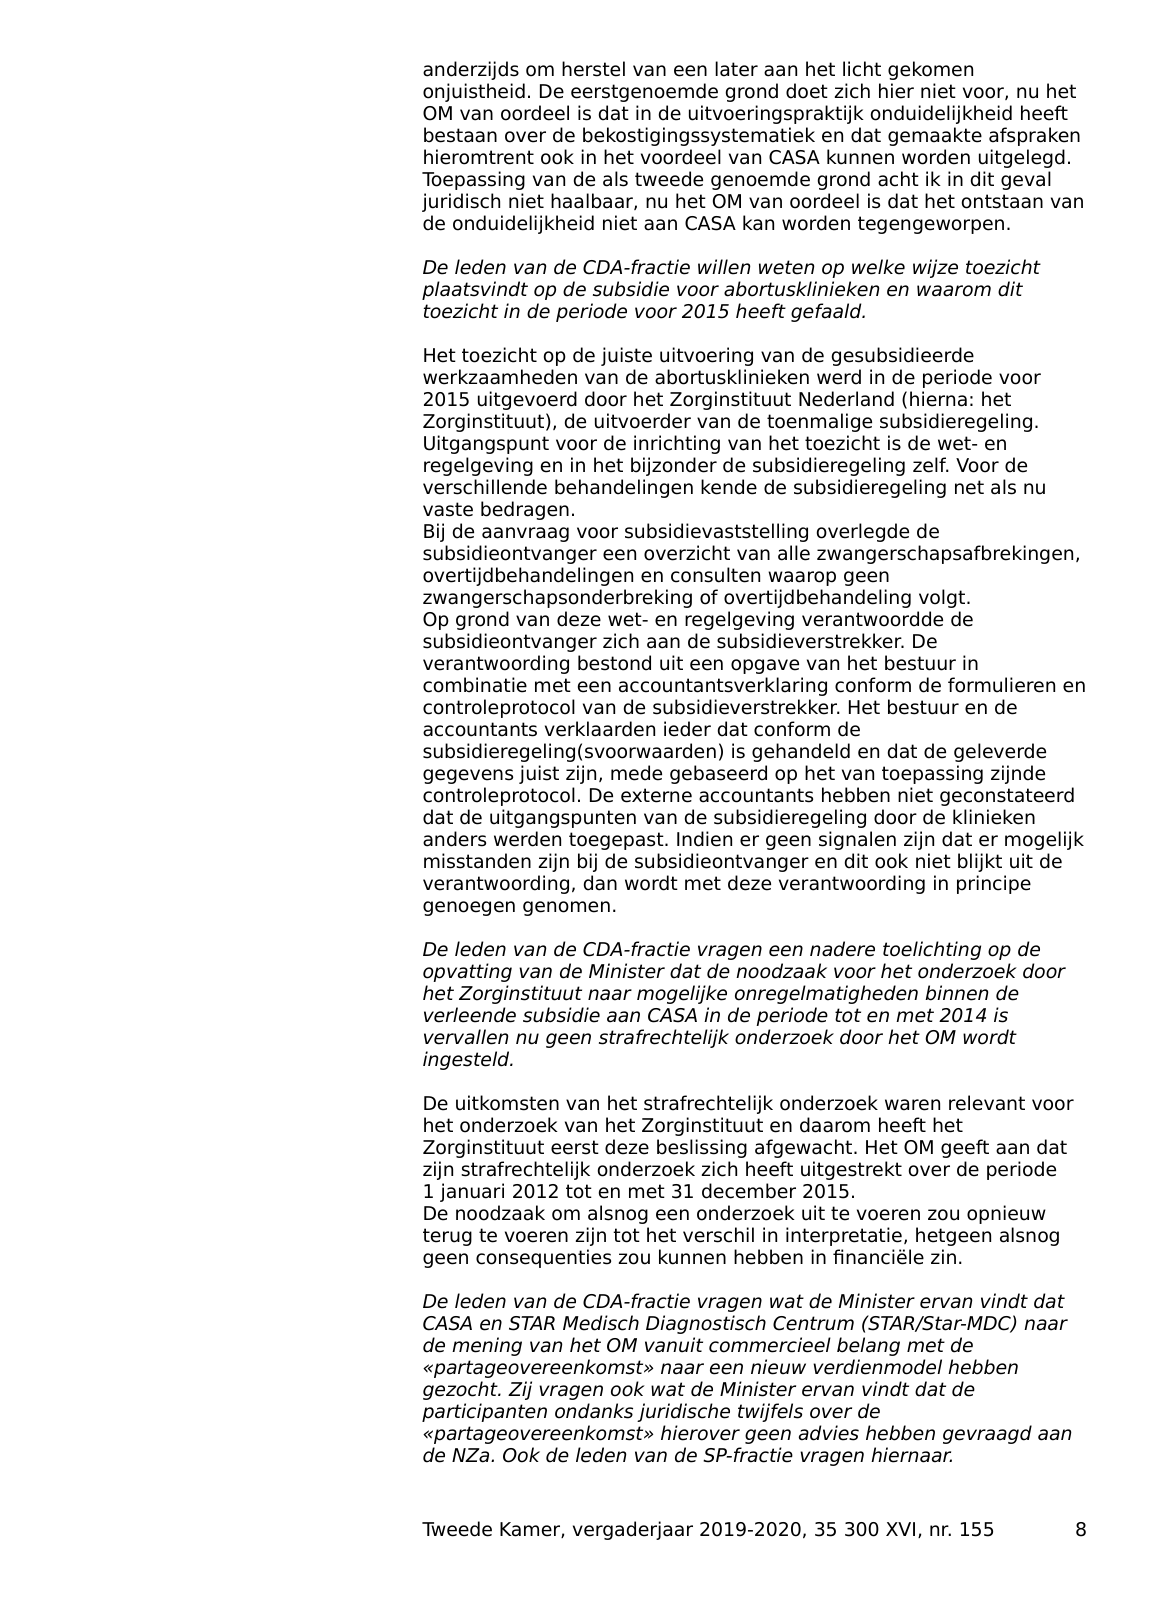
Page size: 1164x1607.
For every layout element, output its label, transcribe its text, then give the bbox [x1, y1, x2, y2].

text De leden van de CDA-fractie vragen wat de Minister ervan vindt dat CASA en STAR Medisch Diagnostisch Centrum (STAR/Star-MDC) naar de mening van het OM vanuit commercieel belang met de «partageovereenkomst» naar een nieuw verdienmodel hebben gezocht. Zij vragen ook wat de Minister ervan vindt dat de participanten ondanks juridische twijfels over de «partageovereenkomst» hierover geen advies hebben gevraagd aan de NZa. Ook de leden van de SP-fractie vragen hiernaar. [422, 1291, 1087, 1467]
text De uitkomsten van het strafrechtelijk onderzoek waren relevant voor het onderzoek van het Zorginstituut en daarom heeft het Zorginstituut eerst deze beslissing afgewacht. Het OM geeft aan dat zijn strafrechtelijk onderzoek zich heeft uitgestrekt over de periode 1 januari 2012 tot en met 31 december 2015. [422, 1093, 1087, 1203]
text Bij de aanvraag voor subsidievaststelling overlegde de subsidieontvanger een overzicht van alle zwangerschapsafbrekingen, overtijdbehandelingen en consulten waarop geen zwangerschapsonderbreking of overtijdbehandeling volgt. [422, 521, 1087, 609]
text anderzijds om herstel van een later aan het licht gekomen onjuistheid. De eerstgenoemde grond doet zich hier niet voor, nu het OM van oordeel is dat in de uitvoeringspraktijk onduidelijkheid heeft bestaan over de bekostigingssystematiek en dat gemaakte afspraken hieromtrent ook in het voordeel van CASA kunnen worden uitgelegd. Toepassing van de als tweede genoemde grond acht ik in dit geval juridisch niet haalbaar, nu het OM van oordeel is dat het ontstaan van de onduidelijkheid niet aan CASA kan worden tegengeworpen. [422, 59, 1087, 235]
text De noodzaak om alsnog een onderzoek uit te voeren zou opnieuw terug te voeren zijn tot het verschil in interpretatie, hetgeen alsnog geen consequenties zou kunnen hebben in financiële zin. [422, 1203, 1087, 1269]
text Op grond van deze wet- en regelgeving verantwoordde de subsidieontvanger zich aan de subsidieverstrekker. De verantwoording bestond uit een opgave van het bestuur in combinatie met een accountantsverklaring conform de formulieren en controleprotocol van de subsidieverstrekker. Het bestuur en de accountants verklaarden ieder dat conform de subsidieregeling(svoorwaarden) is gehandeld en dat de geleverde gegevens juist zijn, mede gebaseerd op het van toepassing zijnde controleprotocol. De externe accountants hebben niet geconstateerd dat de uitgangspunten van de subsidieregeling door de klinieken anders werden toegepast. Indien er geen signalen zijn dat er mogelijk misstanden zijn bij de subsidieontvanger en dit ook niet blijkt uit de verantwoording, dan wordt met deze verantwoording in principe genoegen genomen. [422, 609, 1087, 917]
text Het toezicht op de juiste uitvoering van de gesubsidieerde werkzaamheden van de abortusklinieken werd in de periode voor 2015 uitgevoerd door het Zorginstituut Nederland (hierna: het Zorginstituut), de uitvoerder van de toenmalige subsidieregeling. Uitgangspunt voor de inrichting van het toezicht is de wet- en regelgeving en in het bijzonder de subsidieregeling zelf. Voor de verschillende behandelingen kende de subsidieregeling net als nu vaste bedragen. [422, 345, 1087, 521]
text De leden van de CDA-fractie willen weten op welke wijze toezicht plaatsvindt op de subsidie voor abortusklinieken en waarom dit toezicht in de periode voor 2015 heeft gefaald. [422, 257, 1087, 323]
text De leden van de CDA-fractie vragen een nadere toelichting op de opvatting van de Minister dat de noodzaak voor het onderzoek door het Zorginstituut naar mogelijke onregelmatigheden binnen de verleende subsidie aan CASA in de periode tot en met 2014 is vervallen nu geen strafrechtelijk onderzoek door het OM wordt ingesteld. [422, 939, 1087, 1071]
